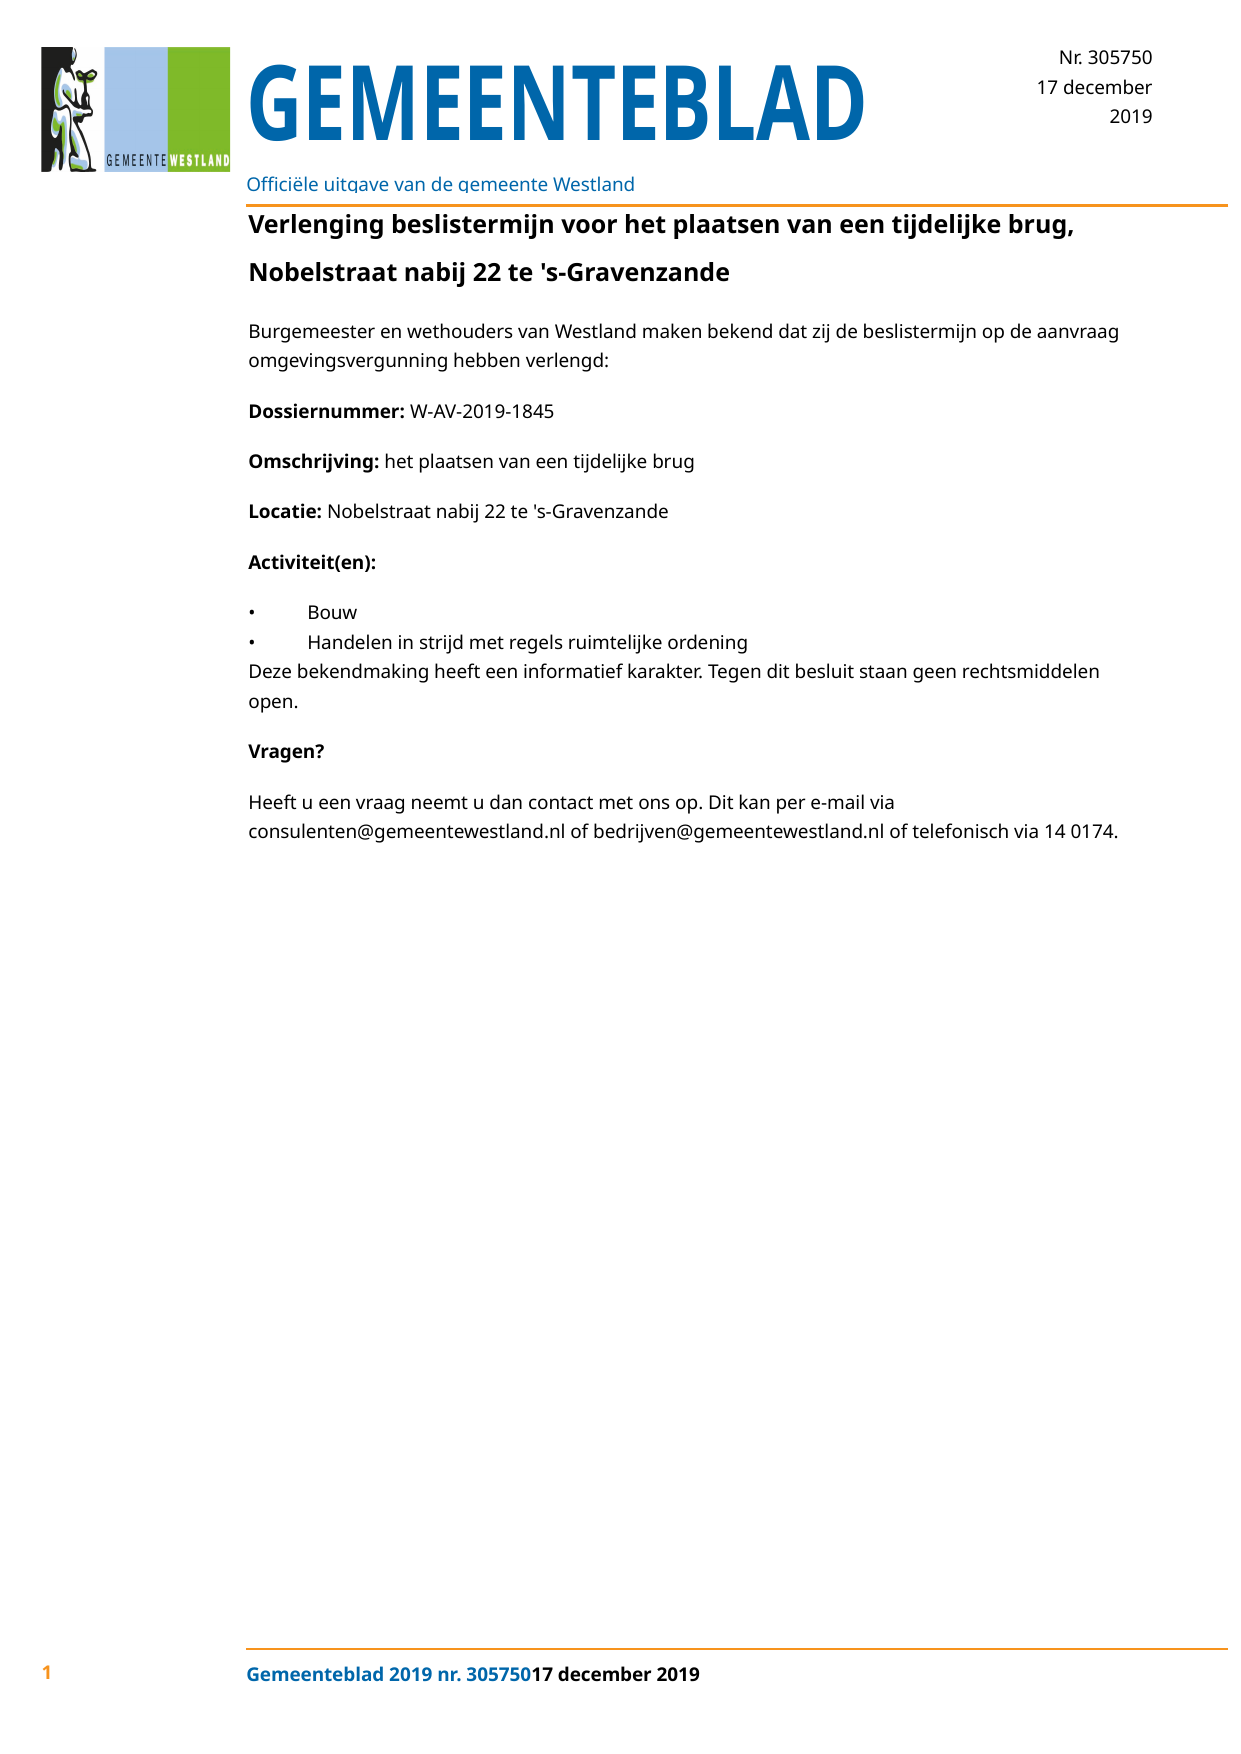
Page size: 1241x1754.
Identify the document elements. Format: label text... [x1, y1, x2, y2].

list Handelen in strijd met regels ruimtelijke ordening [248, 629, 1152, 655]
text Vragen? [248, 739, 1152, 764]
list Bouw [248, 599, 1152, 625]
text Deze bekendmaking heeft een informatief karakter. Tegen dit besluit staan geen rechtsmiddelen open. [248, 659, 1152, 714]
text Verlenging beslistermijn voor het plaatsen van een tijdelijke brug, Nobelstraat nabij 22 te 's-Gravenzande [248, 207, 1152, 288]
text Activiteit(en): [248, 549, 1152, 575]
text Omschrijving: het plaatsen van een tijdelijke brug [248, 448, 1152, 474]
text Burgemeester en wethouders van Westland maken bekend dat zij de beslistermijn op de aanvraag omgevingsvergunning hebben verlengd: [248, 318, 1152, 373]
text Locatie: Nobelstraat nabij 22 te 's-Gravenzande [248, 499, 1152, 524]
text Dossiernummer: W-AV-2019-1845 [248, 398, 1152, 424]
text Heeft u een vraag neemt u dan contact met ons op. Dit kan per e-mail via consulenten@gemeentewestland.nl of bedrijven@gemeentewestland.nl of telefonisch via 14 0174. [248, 789, 1152, 844]
picture [41, 47, 231, 172]
